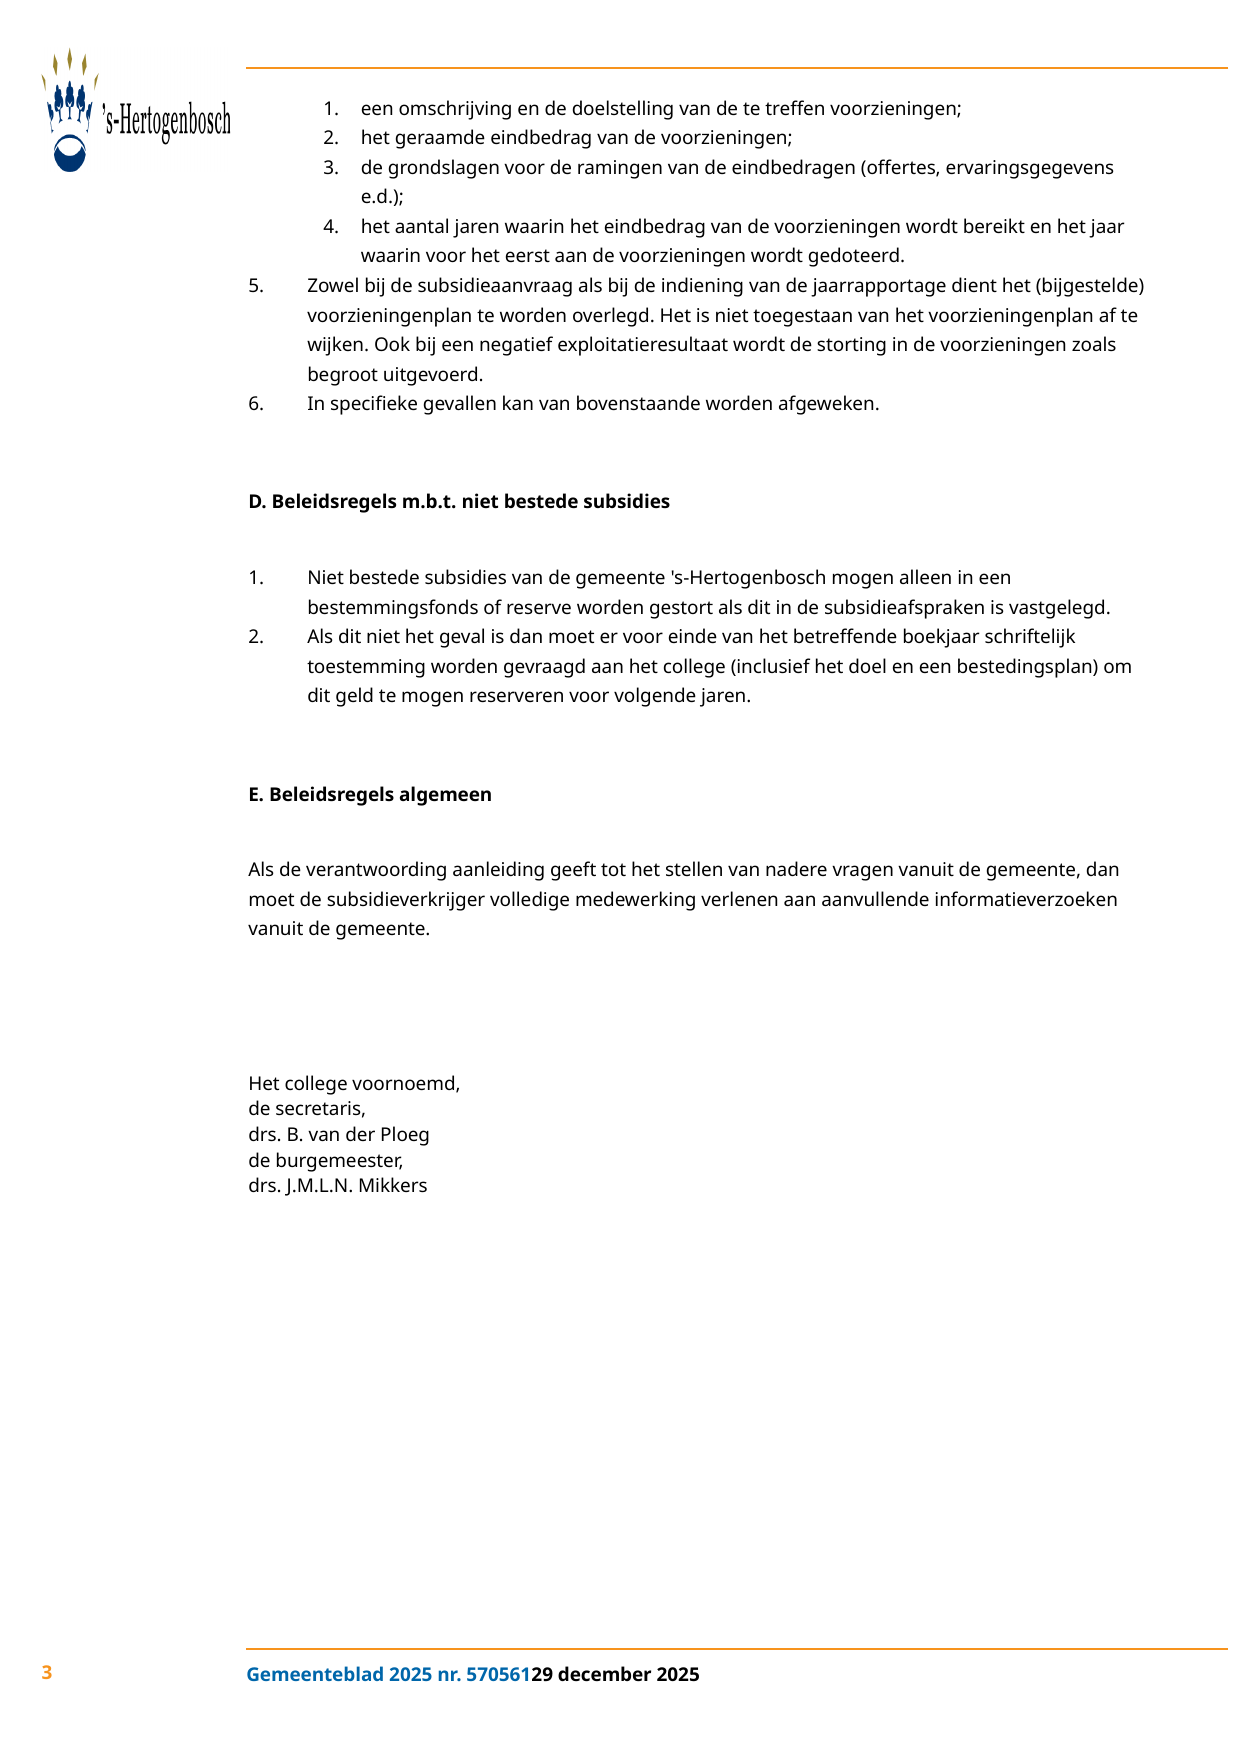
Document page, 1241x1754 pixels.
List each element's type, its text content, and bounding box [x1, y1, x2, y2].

text drs. B. van der Ploeg [248, 1121, 1152, 1147]
text Als de verantwoording aanleiding geeft tot het stellen van nadere vragen vanuit de gemeente, dan moet de subsidieverkrijger volledige medewerking verlenen aan aanvullende informatieverzoeken vanuit de gemeente. [248, 856, 1152, 941]
list het geraamde eindbedrag van de voorzieningen; [323, 124, 1152, 150]
text E. Beleidsregels algemeen [248, 779, 1152, 807]
list de grondslagen voor de ramingen van de eindbedragen (offertes, ervaringsgegevens e.d.); [323, 154, 1152, 209]
text de secretaris, [248, 1095, 1152, 1121]
text drs. J.M.L.N. Mikkers [248, 1173, 1152, 1198]
list Niet bestede subsidies van de gemeente 's-Hertogenbosch mogen alleen in een bestemmingsfonds of reserve worden gestort als dit in de subsidieafspraken is vastgelegd. [248, 564, 1152, 620]
text de burgemeester, [248, 1147, 1152, 1173]
text Het college voornoemd, [248, 1070, 1152, 1095]
list het aantal jaren waarin het eindbedrag van de voorzieningen wordt bereikt en het jaar waarin voor het eerst aan de voorzieningen wordt gedoteerd. [323, 213, 1152, 268]
list Als dit niet het geval is dan moet er voor einde van het betreffende boekjaar schriftelijk toestemming worden gevraagd aan het college (inclusief het doel en een bestedingsplan) om dit geld te mogen reserveren voor volgende jaren. [248, 623, 1152, 708]
list Zowel bij de subsidieaanvraag als bij de indiening van de jaarrapportage dient het (bijgestelde) voorzieningenplan te worden overlegd. Het is niet toegestaan van het voorzieningenplan af te wijken. Ook bij een negatief exploitatieresultaat wordt de storting in de voorzieningen zoals begroot uitgevoerd. [248, 272, 1152, 387]
text D. Beleidsregels m.b.t. niet bestede subsidies [248, 487, 1152, 515]
list In specifieke gevallen kan van bovenstaande worden afgeweken. [248, 391, 1152, 416]
picture [41, 47, 231, 172]
list een omschrijving en de doelstelling van de te treffen voorzieningen; [323, 95, 1152, 121]
